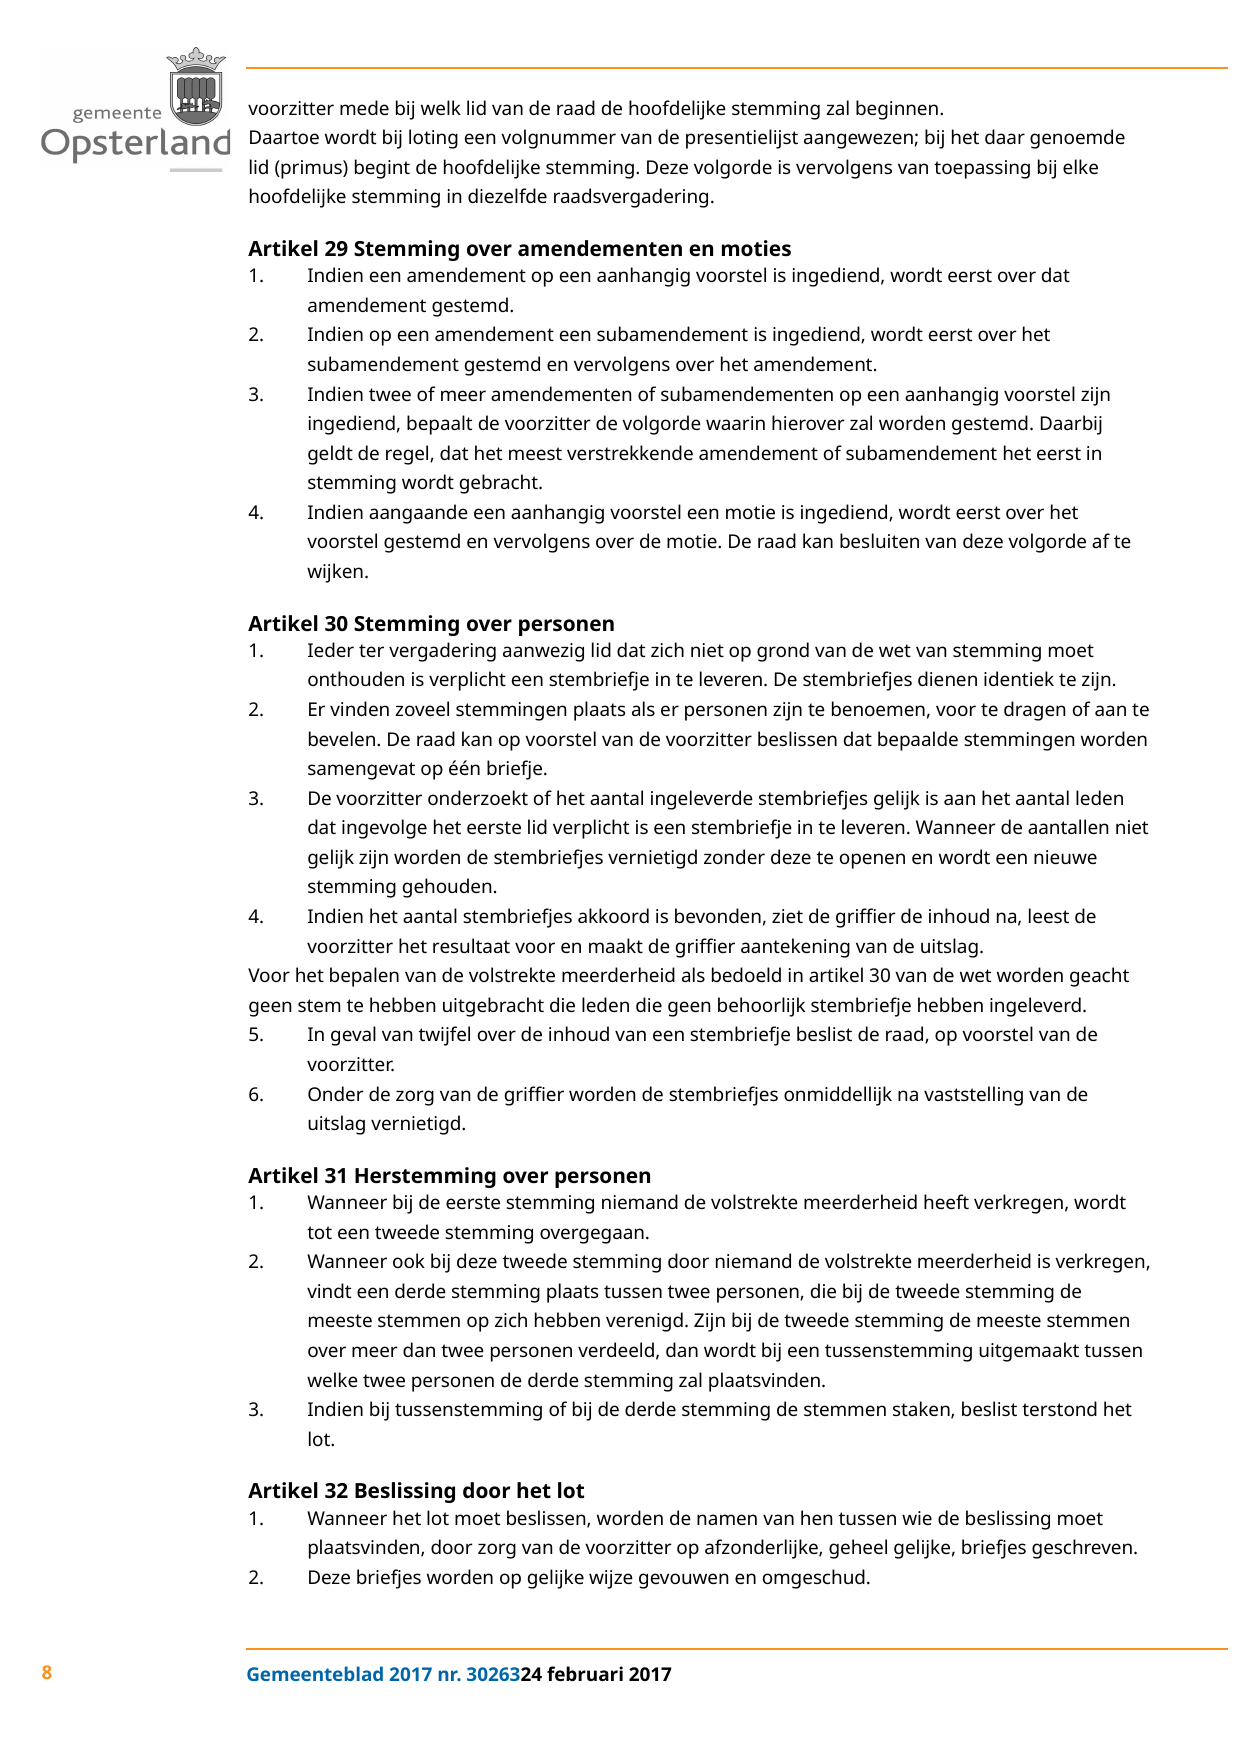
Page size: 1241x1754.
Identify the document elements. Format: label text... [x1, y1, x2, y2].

text Daartoe wordt bij loting een volgnummer van de presentielijst aangewezen; bij het daar genoemde lid (primus) begint de hoofdelijke stemming. Deze volgorde is vervolgens van toepassing bij elke hoofdelijke stemming in diezelfde raadsvergadering. [248, 124, 1152, 209]
text Artikel 29 Stemming over amendementen en moties [248, 234, 1152, 262]
picture [41, 47, 231, 172]
list Indien aangaande een aanhangig voorstel een motie is ingediend, wordt eerst over het voorstel gestemd en vervolgens over de motie. De raad kan besluiten van deze volgorde af te wijken. [248, 499, 1152, 584]
list De voorzitter onderzoekt of het aantal ingeleverde stembriefjes gelijk is aan het aantal leden dat ingevolge het eerste lid verplicht is een stembriefje in te leveren. Wanneer de aantallen niet gelijk zijn worden de stembriefjes vernietigd zonder deze te openen en wordt een nieuwe stemming gehouden. [248, 785, 1152, 899]
list Indien op een amendement een subamendement is ingediend, wordt eerst over het subamendement gestemd en vervolgens over het amendement. [248, 322, 1152, 377]
text Artikel 32 Beslissing door het lot [248, 1476, 1152, 1505]
list Indien bij tussenstemming of bij de derde stemming de stemmen staken, beslist terstond het lot. [248, 1396, 1152, 1452]
list Deze briefjes worden op gelijke wijze gevouwen en omgeschud. [248, 1564, 1152, 1590]
list Indien twee of meer amendementen of subamendementen op een aanhangig voorstel zijn ingediend, bepaalt de voorzitter de volgorde waarin hierover zal worden gestemd. Daarbij geldt de regel, dat het meest verstrekkende amendement of subamendement het eerst in stemming wordt gebracht. [248, 381, 1152, 495]
text Artikel 31 Herstemming over personen [248, 1161, 1152, 1189]
list Wanneer het lot moet beslissen, worden de namen van hen tussen wie de beslissing moet plaatsvinden, door zorg van de voorzitter op afzonderlijke, geheel gelijke, briefjes geschreven. [248, 1505, 1152, 1560]
list In geval van twijfel over de inhoud van een stembriefje beslist de raad, op voorstel van de voorzitter. [248, 1022, 1152, 1077]
list Indien een amendement op een aanhangig voorstel is ingediend, wordt eerst over dat amendement gestemd. [248, 262, 1152, 318]
list Indien het aantal stembriefjes akkoord is bevonden, ziet de griffier de inhoud na, leest de voorzitter het resultaat voor en maakt de griffier aantekening van de uitslag. [248, 903, 1152, 959]
text Voor het bepalen van de volstrekte meerderheid als bedoeld in artikel 30 van de wet worden geacht geen stem te hebben uitgebracht die leden die geen behoorlijk stembriefje hebben ingeleverd. [248, 962, 1152, 1018]
list Er vinden zoveel stemmingen plaats als er personen zijn te benoemen, voor te dragen of aan te bevelen. De raad kan op voorstel van de voorzitter beslissen dat bepaalde stemmingen worden samengevat op één briefje. [248, 696, 1152, 781]
list Wanneer ook bij deze tweede stemming door niemand de volstrekte meerderheid is verkregen, vindt een derde stemming plaats tussen twee personen, die bij de tweede stemming de meeste stemmen op zich hebben verenigd. Zijn bij de tweede stemming de meeste stemmen over meer dan twee personen verdeeld, dan wordt bij een tussenstemming uitgemaakt tussen welke twee personen de derde stemming zal plaatsvinden. [248, 1248, 1152, 1392]
list Onder de zorg van de griffier worden de stembriefjes onmiddellijk na vaststelling van de uitslag vernietigd. [248, 1081, 1152, 1136]
text Artikel 30 Stemming over personen [248, 609, 1152, 637]
list Ieder ter vergadering aanwezig lid dat zich niet op grond van de wet van stemming moet onthouden is verplicht een stembriefje in te leveren. De stembriefjes dienen identiek te zijn. [248, 637, 1152, 692]
text voorzitter mede bij welk lid van de raad de hoofdelijke stemming zal beginnen. [248, 95, 1152, 121]
list Wanneer bij de eerste stemming niemand de volstrekte meerderheid heeft verkregen, wordt tot een tweede stemming overgegaan. [248, 1189, 1152, 1244]
